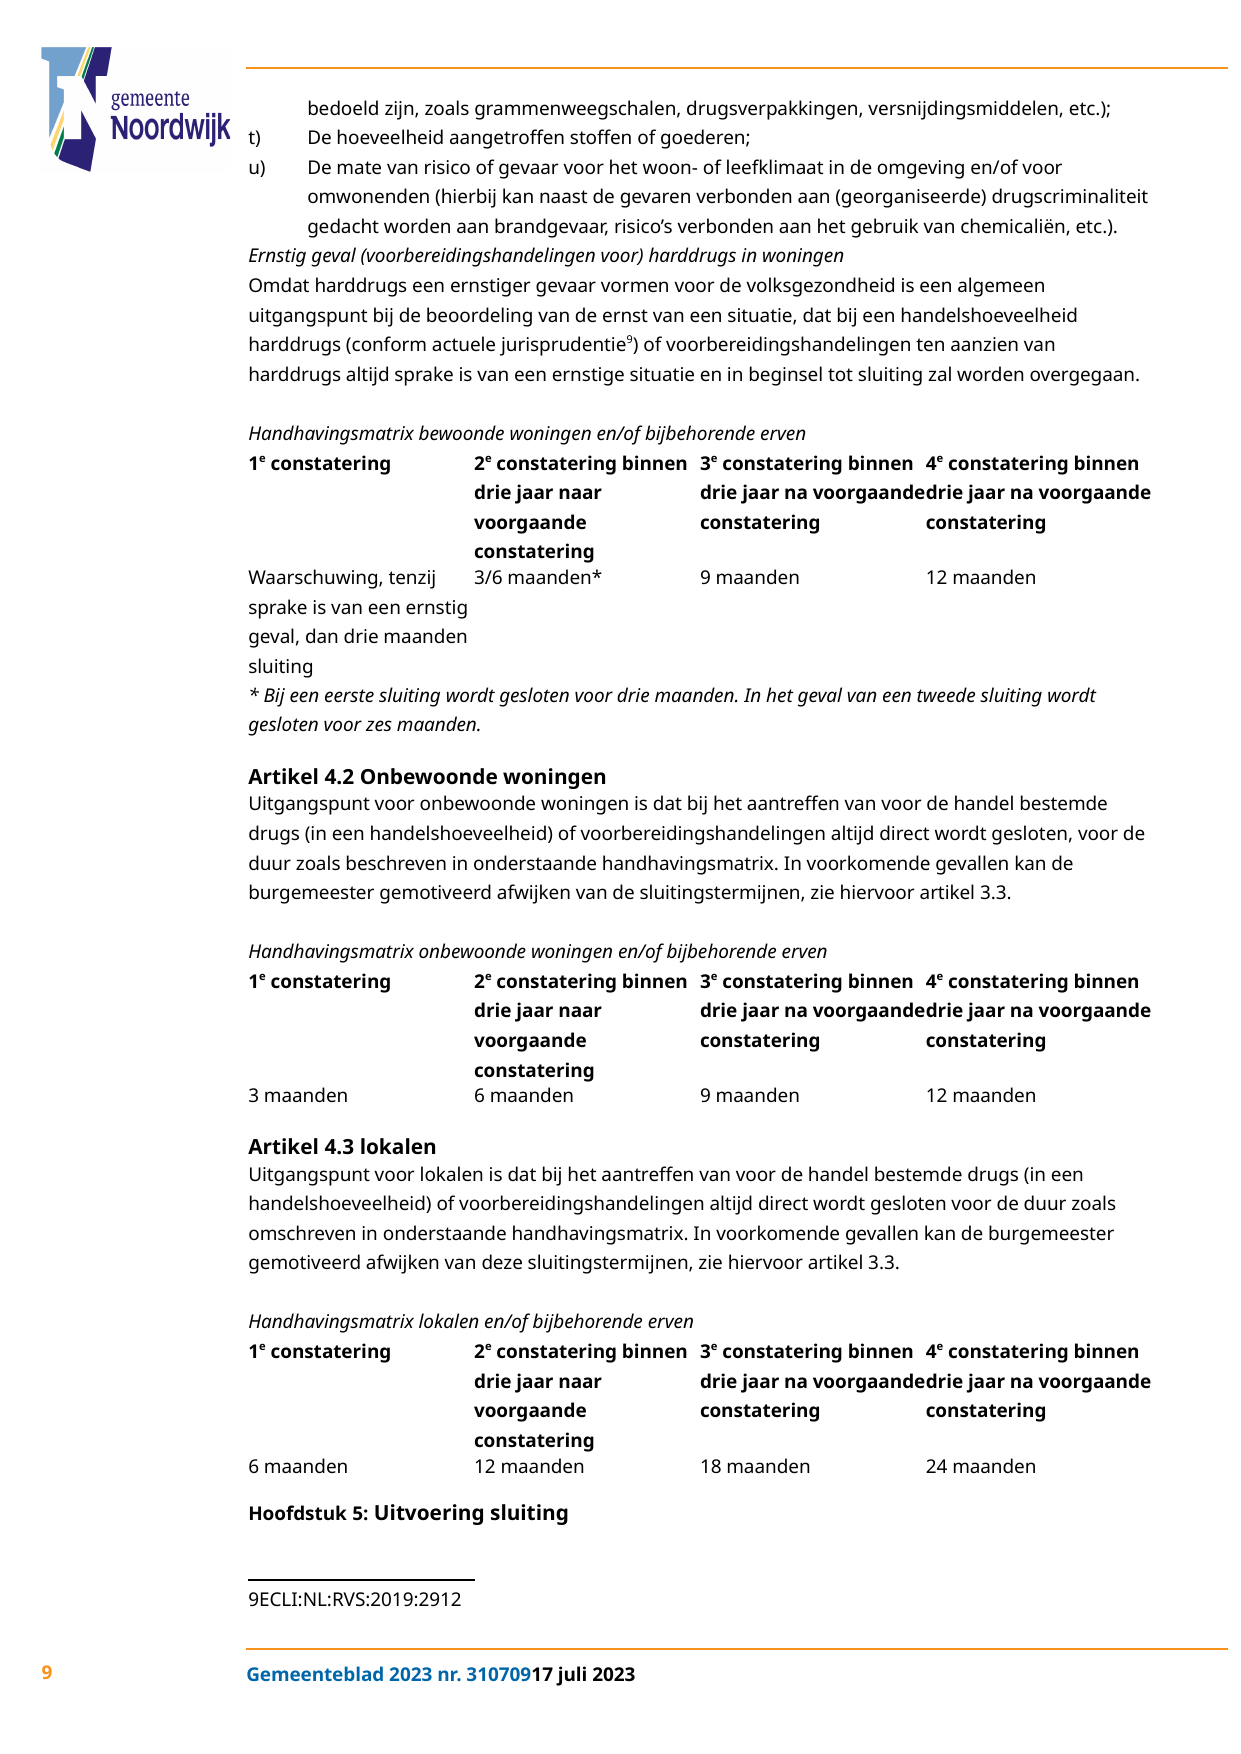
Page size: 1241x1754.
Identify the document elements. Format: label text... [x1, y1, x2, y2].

table_cell 12 maanden [474, 1453, 700, 1479]
text Uitgangspunt voor onbewoonde woningen is dat bij het aantreffen van voor de handel bestemde drugs (in een handelshoeveelheid) of voorbereidingshandelingen altijd direct wordt gesloten, voor de duur zoals beschreven in onderstaande handhavingsmatrix. In voorkomende gevallen kan de burgemeester gemotiveerd afwijken van de sluitingstermijnen, zie hiervoor artikel 3.3. [248, 791, 1152, 905]
table_cell 3 maanden [248, 1083, 474, 1108]
table_cell 3/6 maanden* [474, 564, 700, 679]
table_cell 12 maanden [926, 564, 1152, 679]
table_header 3e constatering binnen drie jaar na voorgaande constatering [700, 1339, 926, 1453]
list bedoeld zijn, zoals grammenweegschalen, drugsverpakkingen, versnijdingsmiddelen, etc.); [248, 95, 1152, 121]
text Artikel 4.3 lokalen [248, 1132, 1152, 1161]
text Omdat harddrugs een ernstiger gevaar vormen voor de volksgezondheid is een algemeen uitgangspunt bij de beoordeling van de ernst van een situatie, dat bij een handelshoeveelheid harddrugs (conform actuele jurisprudentie) of voorbereidingshandelingen ten aanzien van harddrugs altijd sprake is van een ernstige situatie en in beginsel tot sluiting zal worden overgegaan. [248, 272, 1152, 387]
table_header 1e constatering [248, 450, 474, 564]
table_header 3e constatering binnen drie jaar na voorgaande constatering [700, 450, 926, 564]
table_header 2e constatering binnen drie jaar naar voorgaande constatering [474, 1339, 700, 1453]
table_cell 9 maanden [700, 1083, 926, 1108]
text * Bij een eerste sluiting wordt gesloten voor drie maanden. In het geval van een tweede sluiting wordt gesloten voor zes maanden. [248, 682, 1152, 737]
table_cell 6 maanden [248, 1453, 474, 1479]
table_cell 9 maanden [700, 564, 926, 679]
table_header 1e constatering [248, 968, 474, 1083]
text Handhavingsmatrix onbewoonde woningen en/of bijbehorende erven [248, 938, 1152, 964]
text Hoofdstuk 5: Uitvoering sluiting [248, 1498, 1152, 1526]
list De mate van risico of gevaar voor het woon- of leefklimaat in de omgeving en/of voor omwonenden (hierbij kan naast de gevaren verbonden aan (georganiseerde) drugscriminaliteit gedacht worden aan brandgevaar, risico’s verbonden aan het gebruik van chemicaliën, etc.). [248, 154, 1152, 239]
text Handhavingsmatrix bewoonde woningen en/of bijbehorende erven [248, 420, 1152, 446]
text Artikel 4.2 Onbewoonde woningen [248, 762, 1152, 791]
table_header 4e constatering binnen drie jaar na voorgaande constatering [926, 450, 1152, 564]
table_cell 24 maanden [926, 1453, 1152, 1479]
list De hoeveelheid aangetroffen stoffen of goederen; [248, 124, 1152, 150]
text Ernstig geval (voorbereidingshandelingen voor) harddrugs in woningen [248, 243, 1152, 268]
text Uitgangspunt voor lokalen is dat bij het aantreffen van voor de handel bestemde drugs (in een handelshoeveelheid) of voorbereidingshandelingen altijd direct wordt gesloten voor de duur zoals omschreven in onderstaande handhavingsmatrix. In voorkomende gevallen kan de burgemeester gemotiveerd afwijken van deze sluitingstermijnen, zie hiervoor artikel 3.3. [248, 1161, 1152, 1275]
table_cell Waarschuwing, tenzij sprake is van een ernstig geval, dan drie maanden sluiting [248, 564, 474, 679]
table_header 3e constatering binnen drie jaar na voorgaande constatering [700, 968, 926, 1083]
table_header 4e constatering binnen drie jaar na voorgaande constatering [926, 1339, 1152, 1453]
table_header 2e constatering binnen drie jaar naar voorgaande constatering [474, 450, 700, 564]
table_header 2e constatering binnen drie jaar naar voorgaande constatering [474, 968, 700, 1083]
text Handhavingsmatrix lokalen en/of bijbehorende erven [248, 1309, 1152, 1334]
table_cell 6 maanden [474, 1083, 700, 1108]
picture [41, 47, 231, 172]
table_header 1e constatering [248, 1339, 474, 1453]
table_cell 12 maanden [926, 1083, 1152, 1108]
table_cell 18 maanden [700, 1453, 926, 1479]
text ECLI:NL:RVS:2019:2912 [248, 1586, 1152, 1612]
table_header 4e constatering binnen drie jaar na voorgaande constatering [926, 968, 1152, 1083]
